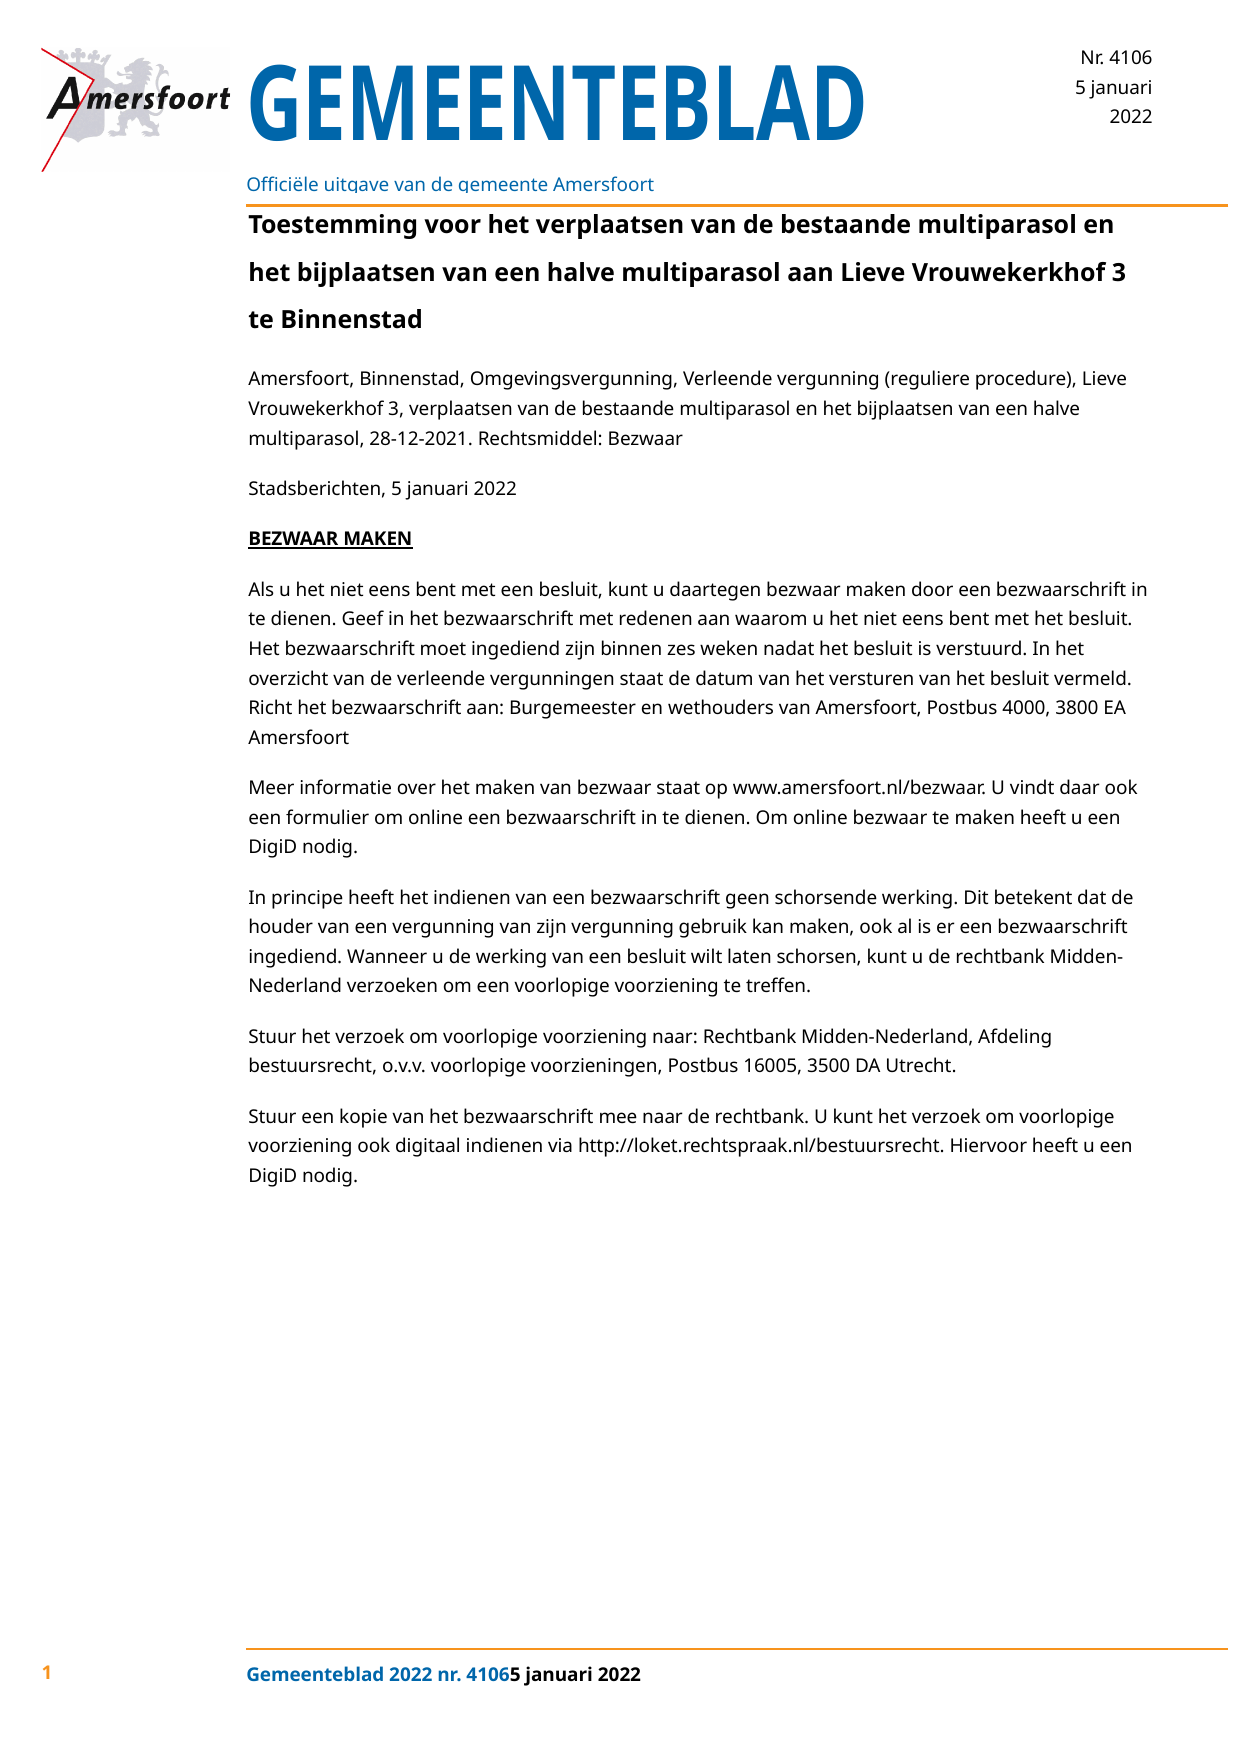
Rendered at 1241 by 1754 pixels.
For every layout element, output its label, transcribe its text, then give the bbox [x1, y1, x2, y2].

text Meer informatie over het maken van bezwaar staat op www.amersfoort.nl/bezwaar. U vindt daar ook een formulier om online een bezwaarschrift in te dienen. Om online bezwaar te maken heeft u een DigiD nodig. [248, 774, 1152, 859]
text Amersfoort, Binnenstad, Omgevingsvergunning, Verleende vergunning (reguliere procedure), Lieve Vrouwekerkhof 3, verplaatsen van de bestaande multiparasol en het bijplaatsen van een halve multiparasol, 28-12-2021. Rechtsmiddel: Bezwaar [248, 366, 1152, 450]
text Stuur een kopie van het bezwaarschrift mee naar de rechtbank. U kunt het verzoek om voorlopige voorziening ook digitaal indienen via http://loket.rechtspraak.nl/bestuursrecht. Hiervoor heeft u een DigiD nodig. [248, 1103, 1152, 1188]
text Toestemming voor het verplaatsen van de bestaande multiparasol en het bijplaatsen van een halve multiparasol aan Lieve Vrouwekerkhof 3 te Binnenstad [248, 207, 1152, 336]
text In principe heeft het indienen van een bezwaarschrift geen schorsende werking. Dit betekent dat de houder van een vergunning van zijn vergunning gebruik kan maken, ook al is er een bezwaarschrift ingediend. Wanneer u de werking van een besluit wilt laten schorsen, kunt u de rechtbank Midden-Nederland verzoeken om een voorlopige voorziening te treffen. [248, 884, 1152, 998]
text Stuur het verzoek om voorlopige voorziening naar: Rechtbank Midden-Nederland, Afdeling bestuursrecht, o.v.v. voorlopige voorzieningen, Postbus 16005, 3500 DA Utrecht. [248, 1023, 1152, 1078]
text Als u het niet eens bent met een besluit, kunt u daartegen bezwaar maken door een bezwaarschrift in te dienen. Geef in het bezwaarschrift met redenen aan waarom u het niet eens bent met het besluit. Het bezwaarschrift moet ingediend zijn binnen zes weken nadat het besluit is verstuurd. In het overzicht van de verleende vergunningen staat de datum van het versturen van het besluit vermeld. Richt het bezwaarschrift aan: Burgemeester en wethouders van Amersfoort, Postbus 4000, 3800 EA Amersfoort [248, 576, 1152, 749]
picture [41, 47, 231, 172]
text Stadsberichten, 5 januari 2022 [248, 475, 1152, 501]
text BEZWAAR MAKEN [248, 526, 1152, 551]
